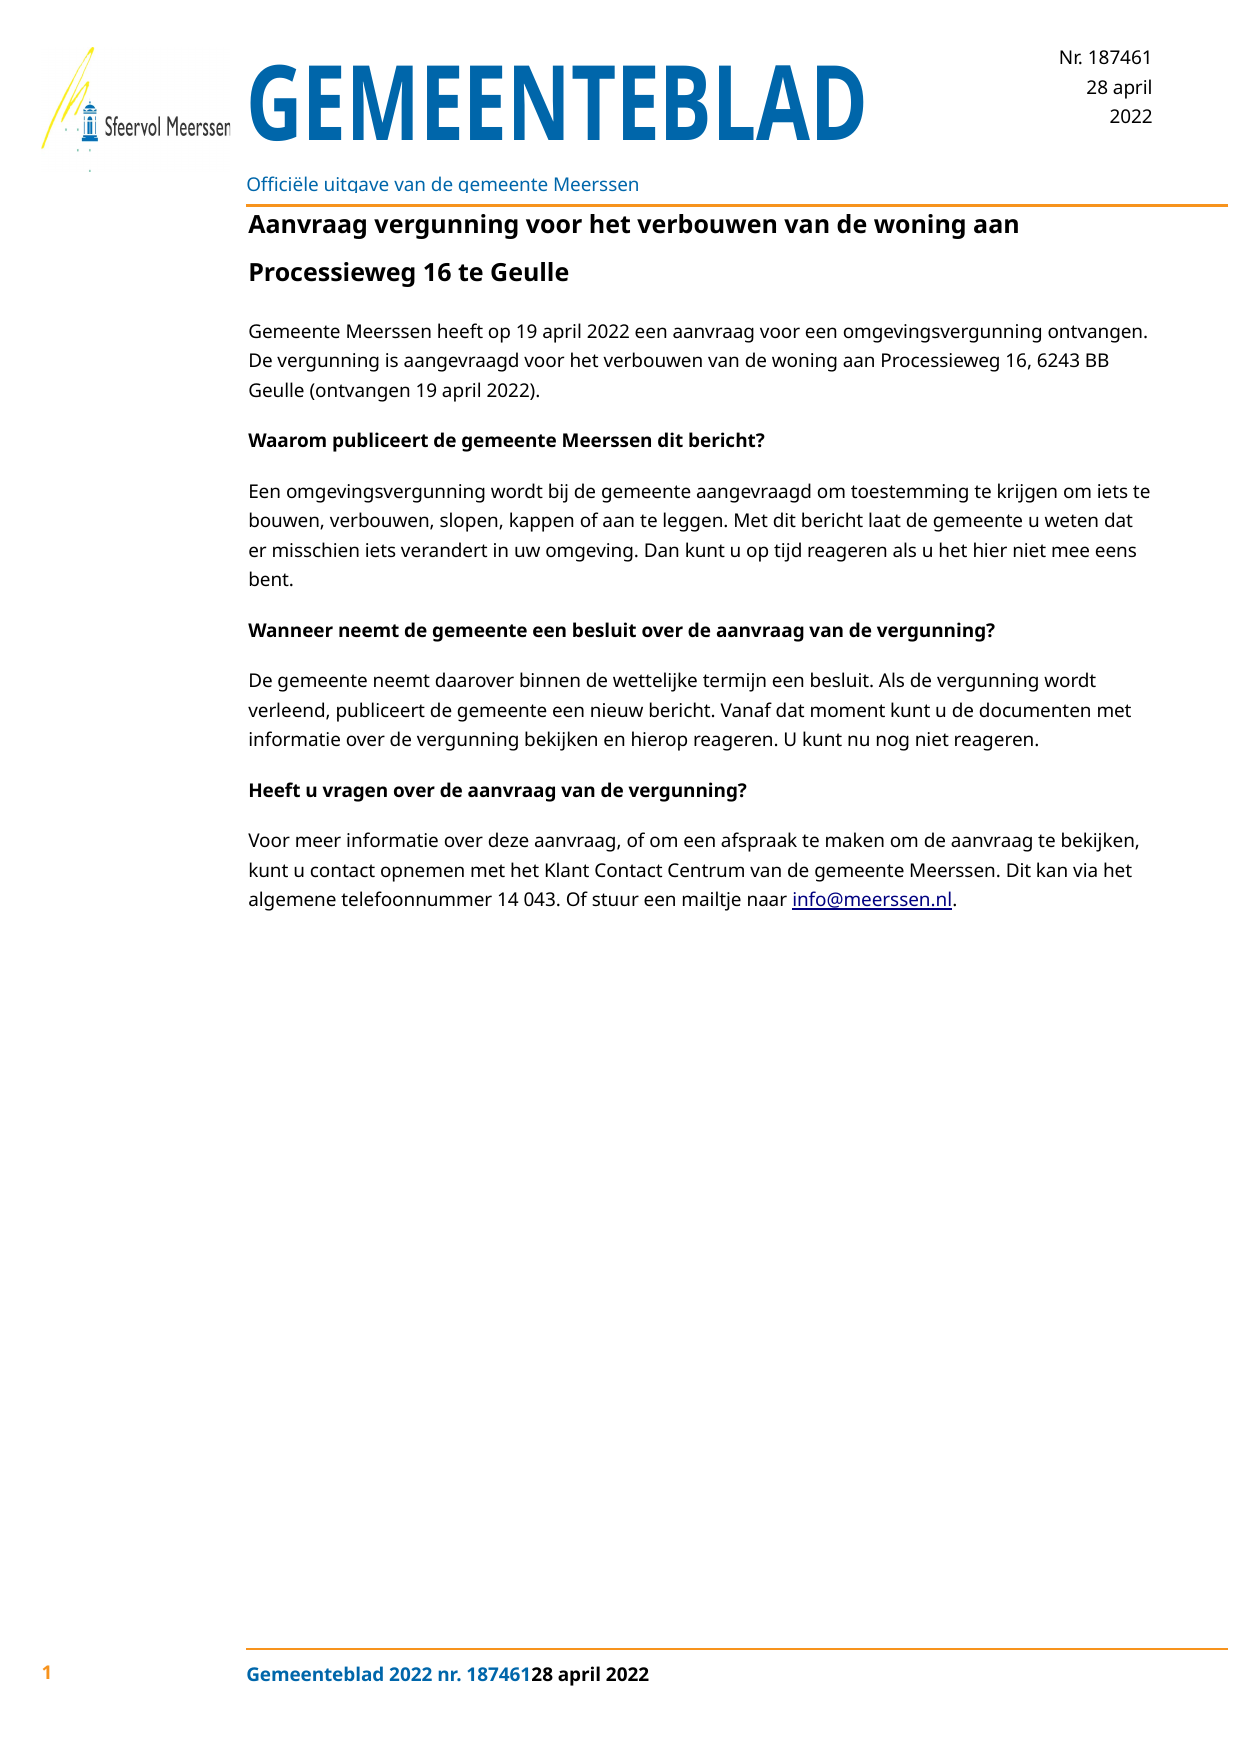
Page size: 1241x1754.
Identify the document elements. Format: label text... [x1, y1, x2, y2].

picture [41, 47, 231, 172]
text Aanvraag vergunning voor het verbouwen van de woning aan Processieweg 16 te Geulle [248, 207, 1152, 288]
text Waarom publiceert de gemeente Meerssen dit bericht? [248, 427, 1152, 453]
text Een omgevingsvergunning wordt bij de gemeente aangevraagd om toestemming te krijgen om iets te bouwen, verbouwen, slopen, kappen of aan te leggen. Met dit bericht laat de gemeente u weten dat er misschien iets verandert in uw omgeving. Dan kunt u op tijd reageren als u het hier niet mee eens bent. [248, 478, 1152, 592]
text Heeft u vragen over de aanvraag van de vergunning? [248, 777, 1152, 803]
text Wanneer neemt de gemeente een besluit over de aanvraag van de vergunning? [248, 617, 1152, 643]
text Voor meer informatie over deze aanvraag, of om een afspraak te maken om de aanvraag te bekijken, kunt u contact opnemen met het Klant Contact Centrum van de gemeente Meerssen. Dit kan via het algemene telefoonnummer 14 043. Of stuur een mailtje naar info@meerssen.nl. [248, 827, 1152, 912]
text Gemeente Meerssen heeft op 19 april 2022 een aanvraag voor een omgevingsvergunning ontvangen. De vergunning is aangevraagd voor het verbouwen van de woning aan Processieweg 16, 6243 BB Geulle (ontvangen 19 april 2022). [248, 318, 1152, 403]
text De gemeente neemt daarover binnen de wettelijke termijn een besluit. Als de vergunning wordt verleend, publiceert de gemeente een nieuw bericht. Vanaf dat moment kunt u de documenten met informatie over de vergunning bekijken en hierop reageren. U kunt nu nog niet reageren. [248, 667, 1152, 752]
